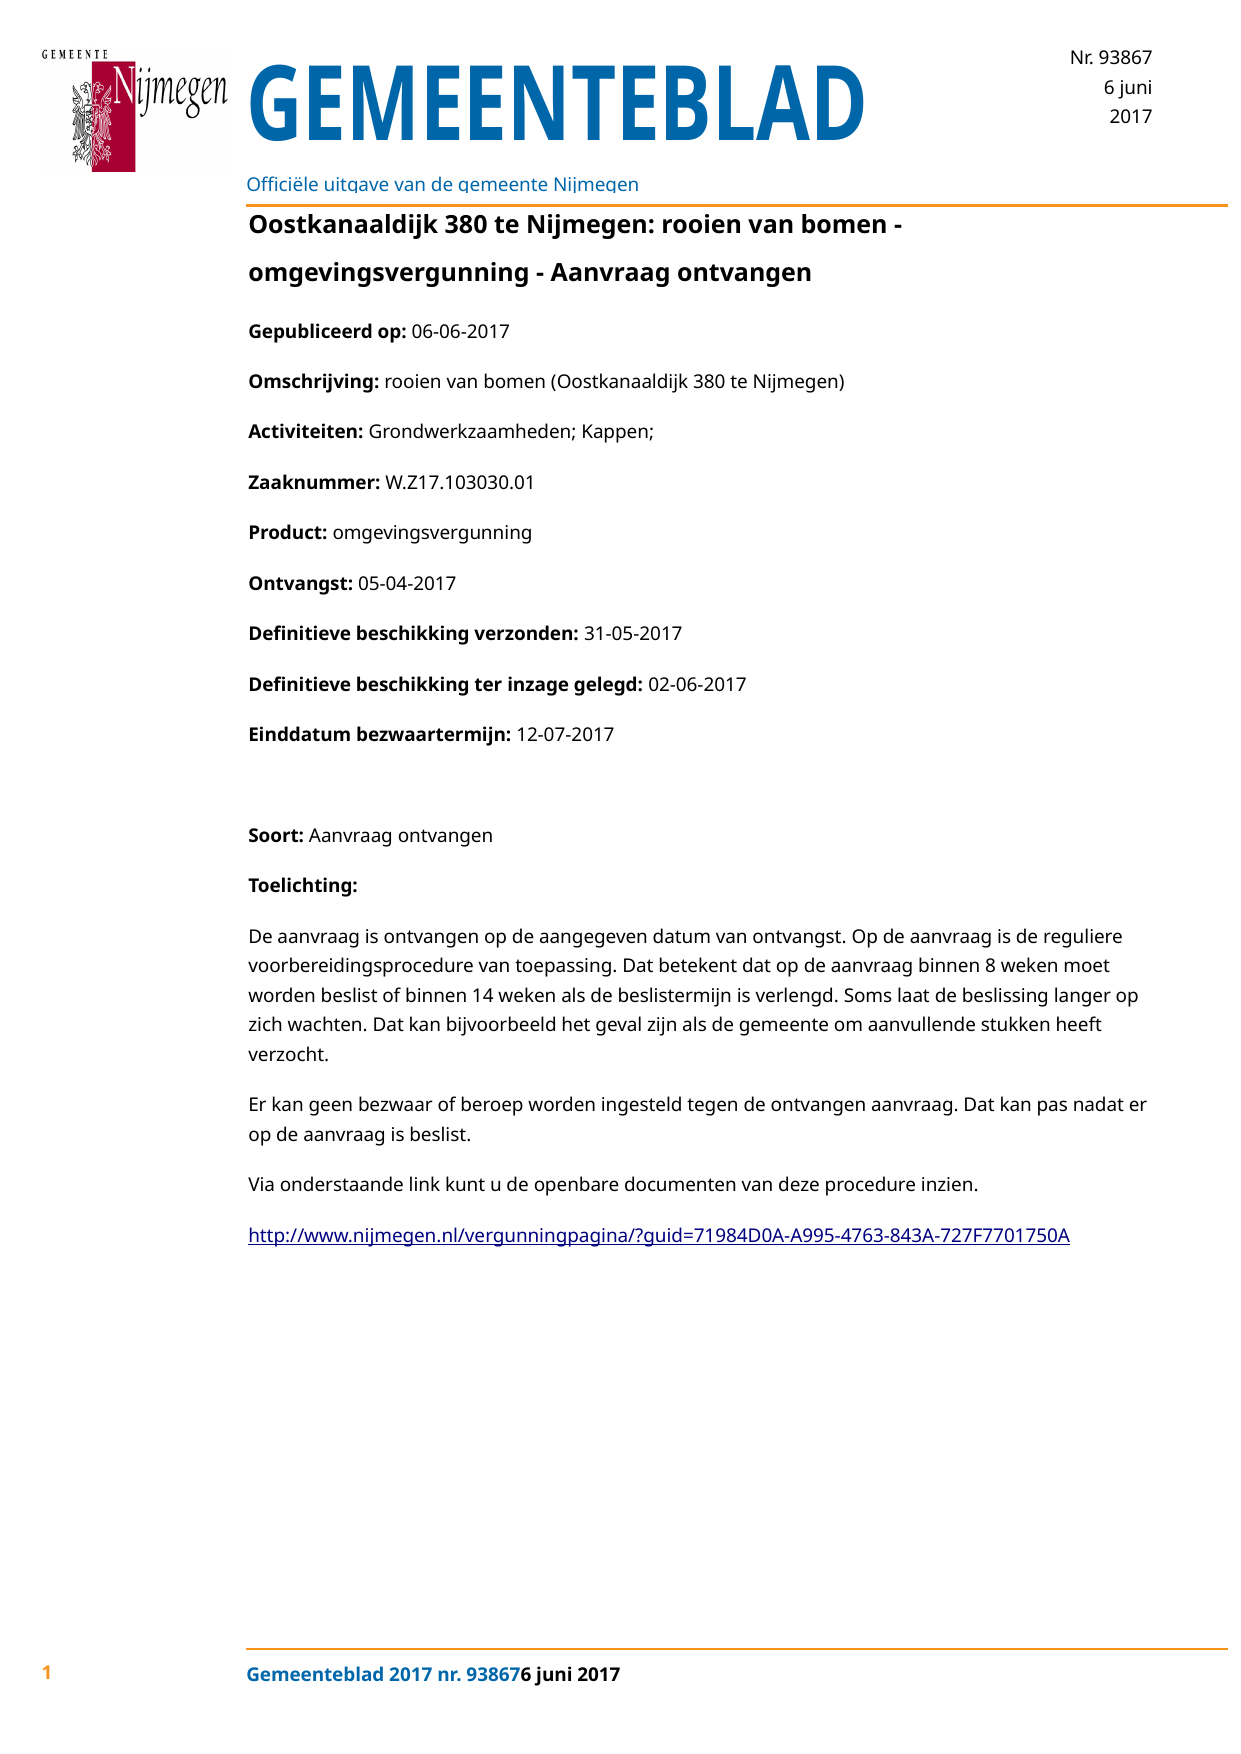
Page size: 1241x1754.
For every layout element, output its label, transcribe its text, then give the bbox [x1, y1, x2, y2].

text Zaaknummer: W.Z17.103030.01 [248, 469, 1152, 495]
text Soort: Aanvraag ontvangen [248, 822, 1152, 848]
text Product: omgevingsvergunning [248, 519, 1152, 545]
text Omschrijving: rooien van bomen (Oostkanaaldijk 380 te Nijmegen) [248, 368, 1152, 394]
text http://www.nijmegen.nl/vergunningpagina/?guid=71984D0A-A995-4763-843A-727F7701750A [248, 1222, 1152, 1248]
text Definitieve beschikking ter inzage gelegd: 02-06-2017 [248, 671, 1152, 697]
text Gepubliceerd op: 06-06-2017 [248, 318, 1152, 344]
text Toelichting: [248, 872, 1152, 898]
picture [41, 47, 231, 172]
text Er kan geen bezwaar of beroep worden ingesteld tegen de ontvangen aanvraag. Dat kan pas nadat er op de aanvraag is beslist. [248, 1092, 1152, 1147]
text Via onderstaande link kunt u de openbare documenten van deze procedure inzien. [248, 1172, 1152, 1197]
text Definitieve beschikking verzonden: 31-05-2017 [248, 620, 1152, 646]
text Einddatum bezwaartermijn: 12-07-2017 [248, 721, 1152, 747]
text Oostkanaaldijk 380 te Nijmegen: rooien van bomen - omgevingsvergunning - Aanvraag ontvangen [248, 207, 1152, 288]
text Activiteiten: Grondwerkzaamheden; Kappen; [248, 419, 1152, 444]
text Ontvangst: 05-04-2017 [248, 570, 1152, 596]
text De aanvraag is ontvangen op de aangegeven datum van ontvangst. Op de aanvraag is de reguliere voorbereidingsprocedure van toepassing. Dat betekent dat op de aanvraag binnen 8 weken moet worden beslist of binnen 14 weken als de beslistermijn is verlengd. Soms laat de beslissing langer op zich wachten. Dat kan bijvoorbeeld het geval zijn als de gemeente om aanvullende stukken heeft verzocht. [248, 923, 1152, 1067]
